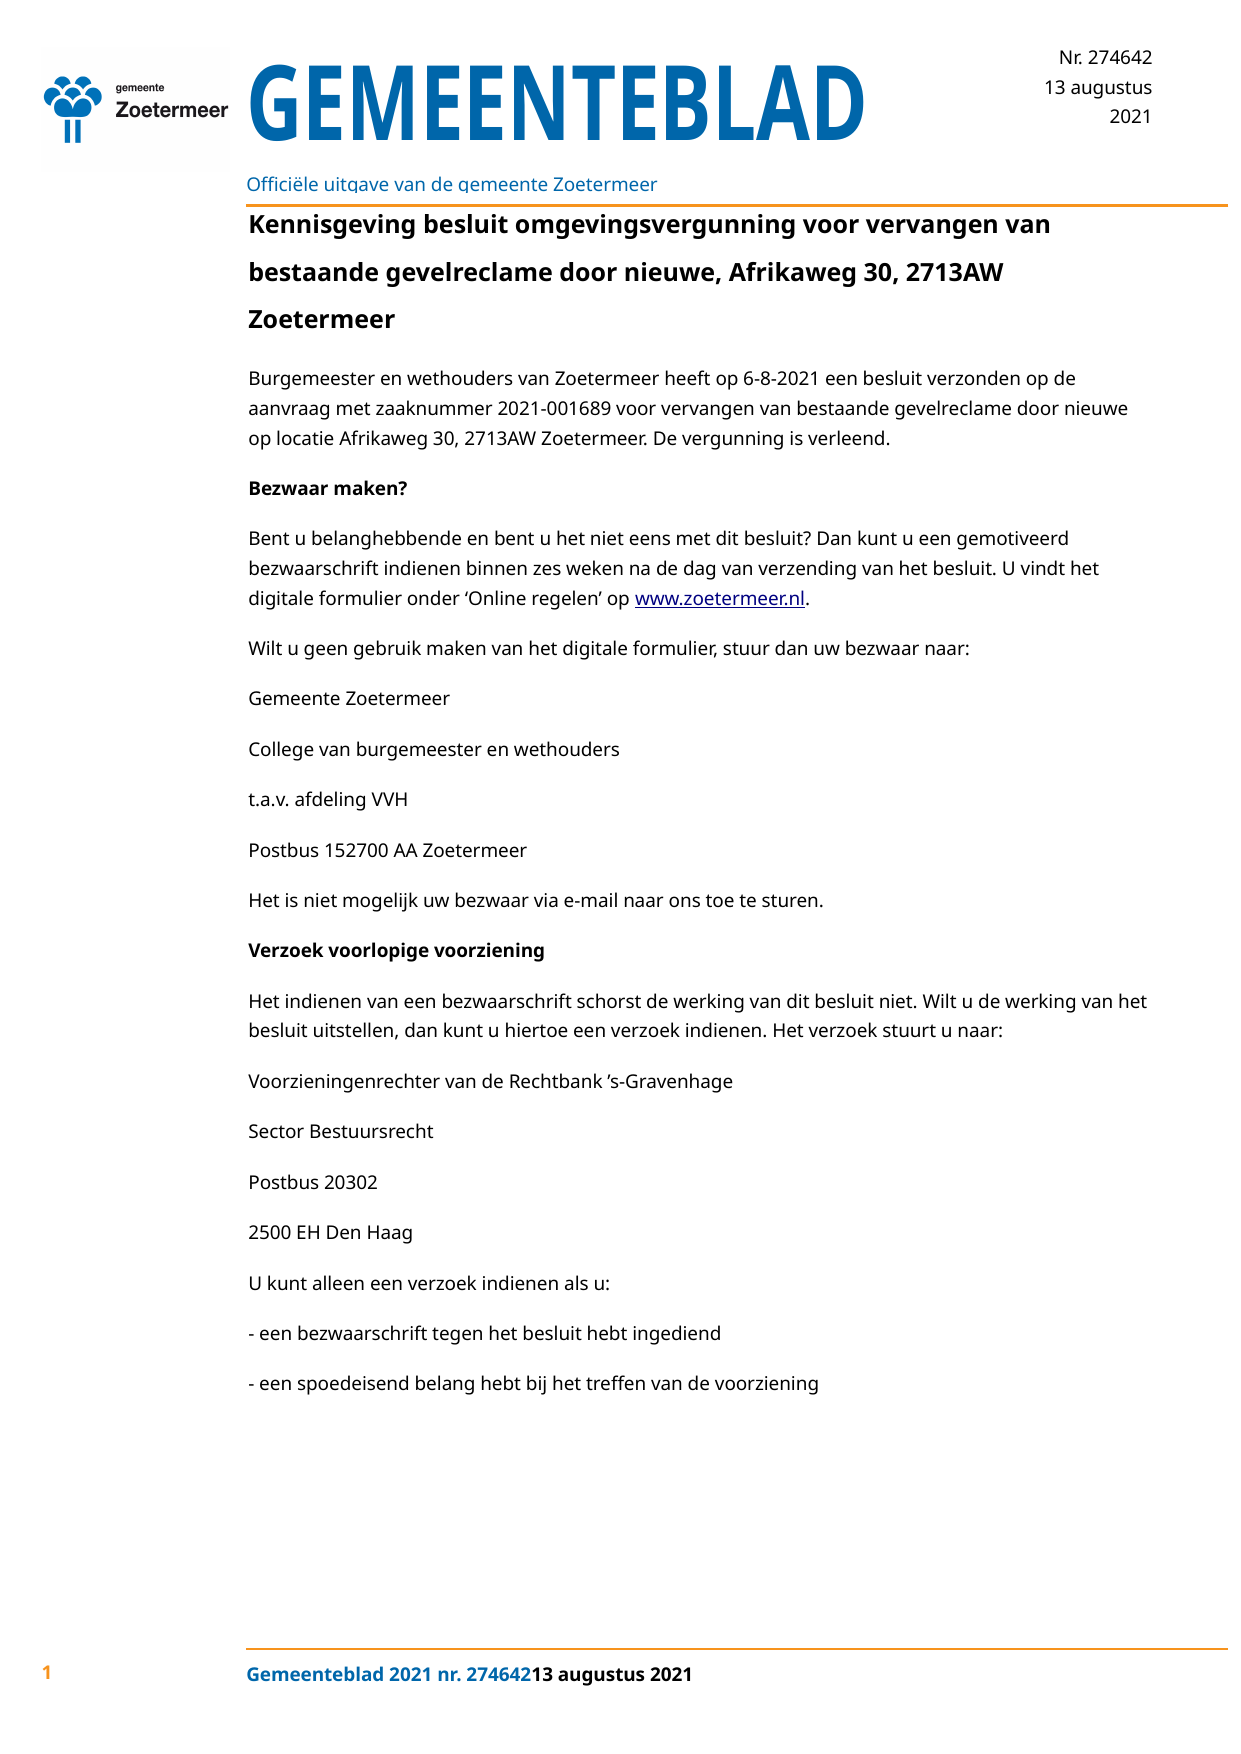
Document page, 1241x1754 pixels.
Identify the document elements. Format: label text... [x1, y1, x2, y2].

text Burgemeester en wethouders van Zoetermeer heeft op 6-8-2021 een besluit verzonden op de aanvraag met zaaknummer 2021-001689 voor vervangen van bestaande gevelreclame door nieuwe op locatie Afrikaweg 30, 2713AW Zoetermeer. De vergunning is verleend. [248, 366, 1152, 450]
text 2500 EH Den Haag [248, 1219, 1152, 1245]
text Postbus 152700 AA Zoetermeer [248, 837, 1152, 862]
text Kennisgeving besluit omgevingsvergunning voor vervangen van bestaande gevelreclame door nieuwe, Afrikaweg 30, 2713AW Zoetermeer [248, 207, 1152, 336]
text Het indienen van een bezwaarschrift schorst de werking van dit besluit niet. Wilt u de werking van het besluit uitstellen, dan kunt u hiertoe een verzoek indienen. Het verzoek stuurt u naar: [248, 988, 1152, 1043]
text Sector Bestuursrecht [248, 1118, 1152, 1144]
text - een spoedeisend belang hebt bij het treffen van de voorziening [248, 1371, 1152, 1396]
text Bezwaar maken? [248, 475, 1152, 501]
text Postbus 20302 [248, 1169, 1152, 1194]
text Wilt u geen gebruik maken van het digitale formulier, stuur dan uw bezwaar naar: [248, 635, 1152, 661]
text College van burgemeester en wethouders [248, 736, 1152, 762]
text Gemeente Zoetermeer [248, 686, 1152, 711]
text t.a.v. afdeling VVH [248, 786, 1152, 812]
text Voorzieningenrechter van de Rechtbank ’s-Gravenhage [248, 1068, 1152, 1094]
text Het is niet mogelijk uw bezwaar via e-mail naar ons toe te sturen. [248, 887, 1152, 913]
picture [41, 47, 231, 172]
text Verzoek voorlopige voorziening [248, 938, 1152, 963]
text Bent u belanghebbende en bent u het niet eens met dit besluit? Dan kunt u een gemotiveerd bezwaarschrift indienen binnen zes weken na de dag van verzending van het besluit. U vindt het digitale formulier onder ‘Online regelen’ op www.zoetermeer.nl. [248, 526, 1152, 610]
text U kunt alleen een verzoek indienen als u: [248, 1270, 1152, 1295]
text - een bezwaarschrift tegen het besluit hebt ingediend [248, 1320, 1152, 1346]
